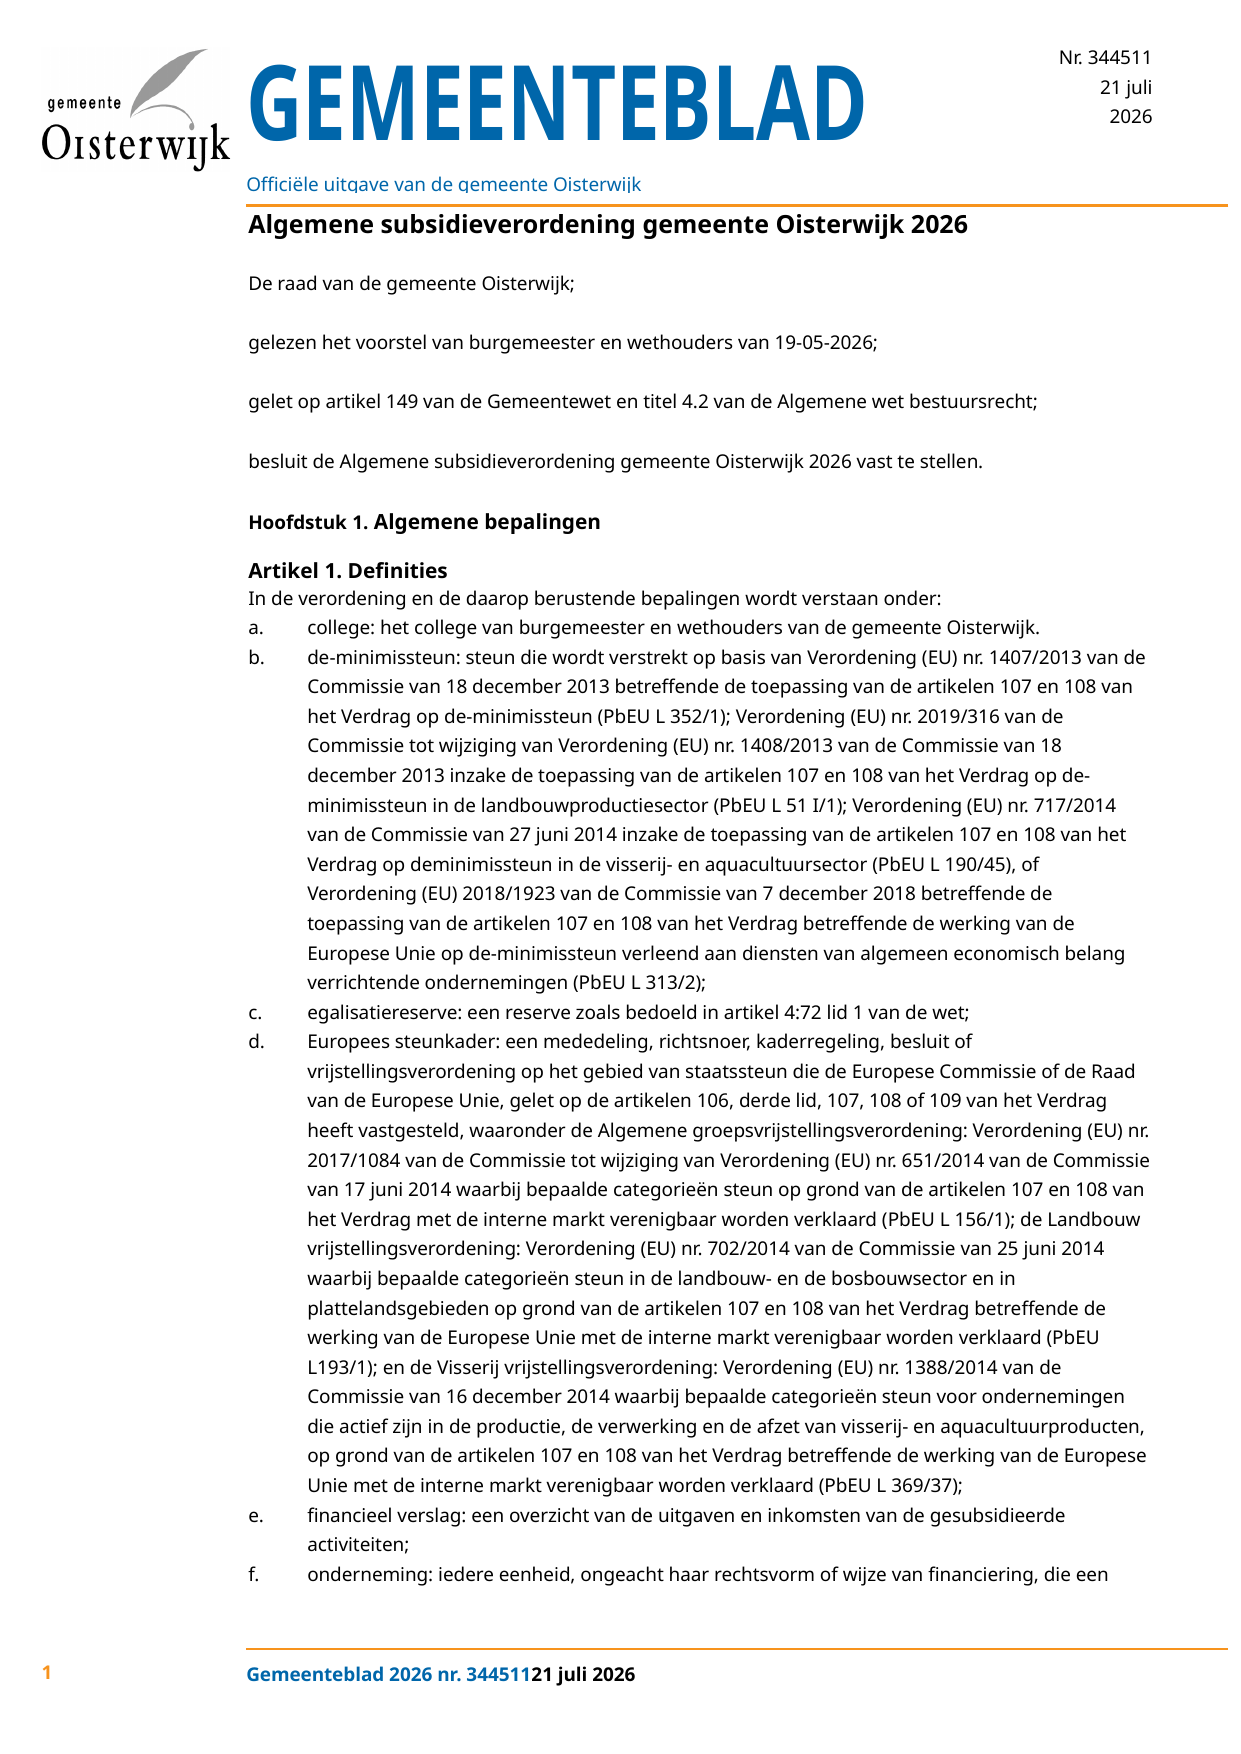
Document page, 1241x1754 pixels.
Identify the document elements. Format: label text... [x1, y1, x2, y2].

text De raad van de gemeente Oisterwijk; [248, 270, 1152, 296]
list egalisatiereserve: een reserve zoals bedoeld in artikel 4:72 lid 1 van de wet; [248, 999, 1152, 1024]
list onderneming: iedere eenheid, ongeacht haar rechtsvorm of wijze van financiering, die een [248, 1561, 1152, 1587]
list financieel verslag: een overzicht van de uitgaven en inkomsten van de gesubsidieerde activiteiten; [248, 1502, 1152, 1557]
list Europees steunkader: een mededeling, richtsnoer, kaderregeling, besluit of vrijstellingsverordening op het gebied van staatssteun die de Europese Commissie of de Raad van de Europese Unie, gelet op de artikelen 106, derde lid, 107, 108 of 109 van het Verdrag heeft vastgesteld, waaronder de Algemene groepsvrijstellingsverordening: Verordening (EU) nr. 2017/1084 van de Commissie tot wijziging van Verordening (EU) nr. 651/2014 van de Commissie van 17 juni 2014 waarbij bepaalde categorieën steun op grond van de artikelen 107 en 108 van het Verdrag met de interne markt verenigbaar worden verklaard (PbEU L 156/1); de Landbouw vrijstellingsverordening: Verordening (EU) nr. 702/2014 van de Commissie van 25 juni 2014 waarbij bepaalde categorieën steun in de landbouw- en de bosbouwsector en in plattelandsgebieden op grond van de artikelen 107 en 108 van het Verdrag betreffende de werking van de Europese Unie met de interne markt verenigbaar worden verklaard (PbEU L193/1); en de Visserij vrijstellingsverordening: Verordening (EU) nr. 1388/2014 van de Commissie van 16 december 2014 waarbij bepaalde categorieën steun voor ondernemingen die actief zijn in de productie, de verwerking en de afzet van visserij- en aquacultuurproducten, op grond van de artikelen 107 en 108 van het Verdrag betreffende de werking van de Europese Unie met de interne markt verenigbaar worden verklaard (PbEU L 369/37); [248, 1028, 1152, 1498]
text Artikel 1. Definities [248, 556, 1152, 585]
text besluit de Algemene subsidieverordening gemeente Oisterwijk 2026 vast te stellen. [248, 448, 1152, 473]
list de-minimissteun: steun die wordt verstrekt op basis van Verordening (EU) nr. 1407/2013 van de Commissie van 18 december 2013 betreffende de toepassing van de artikelen 107 en 108 van het Verdrag op de-minimissteun (PbEU L 352/1); Verordening (EU) nr. 2019/316 van de Commissie tot wijziging van Verordening (EU) nr. 1408/2013 van de Commissie van 18 december 2013 inzake de toepassing van de artikelen 107 en 108 van het Verdrag op de-minimissteun in de landbouwproductiesector (PbEU L 51 I/1); Verordening (EU) nr. 717/2014 van de Commissie van 27 juni 2014 inzake de toepassing van de artikelen 107 en 108 van het Verdrag op deminimissteun in de visserij- en aquacultuursector (PbEU L 190/45), of Verordening (EU) 2018/1923 van de Commissie van 7 december 2018 betreffende de toepassing van de artikelen 107 en 108 van het Verdrag betreffende de werking van de Europese Unie op de-minimissteun verleend aan diensten van algemeen economisch belang verrichtende ondernemingen (PbEU L 313/2); [248, 644, 1152, 995]
text In de verordening en de daarop berustende bepalingen wordt verstaan onder: [248, 585, 1152, 610]
picture [41, 47, 231, 172]
text gelezen het voorstel van burgemeester en wethouders van 19-05-2026; [248, 329, 1152, 355]
text Hoofdstuk 1. Algemene bepalingen [248, 507, 1152, 535]
text Algemene subsidieverordening gemeente Oisterwijk 2026 [248, 207, 1152, 241]
list college: het college van burgemeester en wethouders van de gemeente Oisterwijk. [248, 614, 1152, 640]
text gelet op artikel 149 van de Gemeentewet en titel 4.2 van de Algemene wet bestuursrecht; [248, 389, 1152, 414]
